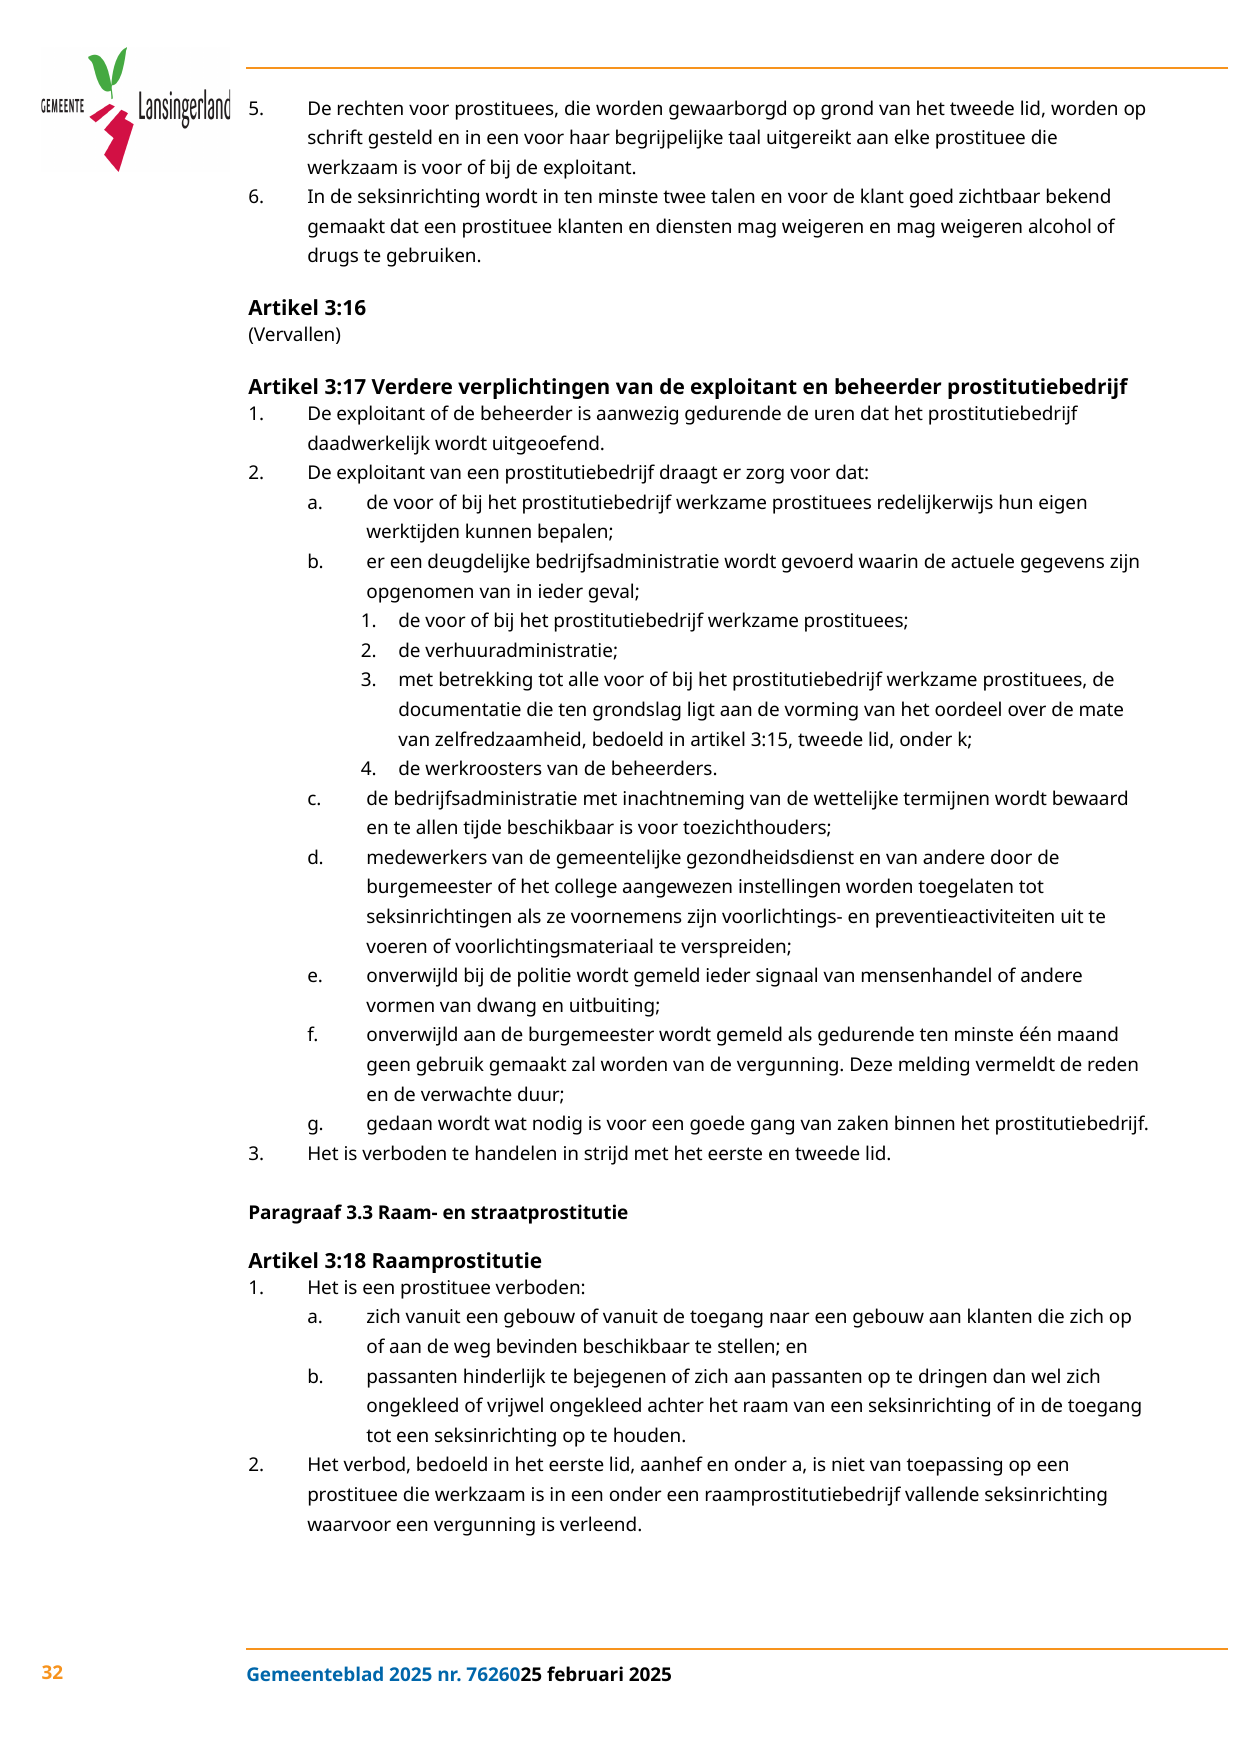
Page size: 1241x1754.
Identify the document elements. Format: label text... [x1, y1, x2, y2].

list De exploitant van een prostitutiebedrijf draagt er zorg voor dat: [248, 459, 1152, 485]
text Artikel 3:16 [248, 293, 1152, 322]
list Het is verboden te handelen in strijd met het eerste en tweede lid. [248, 1140, 1152, 1166]
list Het verbod, bedoeld in het eerste lid, aanhef en onder a, is niet van toepassing op een prostituee die werkzaam is in een onder een raamprostitutiebedrijf vallende seksinrichting waarvoor een vergunning is verleend. [248, 1452, 1152, 1537]
list de voor of bij het prostitutiebedrijf werkzame prostituees redelijkerwijs hun eigen werktijden kunnen bepalen; [307, 489, 1152, 544]
text (Vervallen) [248, 322, 1152, 347]
list er een deugdelijke bedrijfsadministratie wordt gevoerd waarin de actuele gegevens zijn opgenomen van in ieder geval; [307, 548, 1152, 604]
text Artikel 3:18 Raamprostitutie [248, 1246, 1152, 1274]
text Artikel 3:17 Verdere verplichtingen van de exploitant en beheerder prostitutiebedrijf [248, 372, 1152, 400]
text Paragraaf 3.3 Raam- en straatprostitutie [248, 1199, 1152, 1225]
list met betrekking tot alle voor of bij het prostitutiebedrijf werkzame prostituees, de documentatie die ten grondslag ligt aan de vorming van het oordeel over de mate van zelfredzaamheid, bedoeld in artikel 3:15, tweede lid, onder k; [361, 667, 1152, 752]
list de verhuuradministratie; [361, 637, 1152, 663]
list passanten hinderlijk te bejegenen of zich aan passanten op te dringen dan wel zich ongekleed of vrijwel ongekleed achter het raam van een seksinrichting of in de toegang tot een seksinrichting op te houden. [307, 1363, 1152, 1448]
list De exploitant of de beheerder is aanwezig gedurende de uren dat het prostitutiebedrijf daadwerkelijk wordt uitgeoefend. [248, 400, 1152, 456]
list de voor of bij het prostitutiebedrijf werkzame prostituees; [361, 607, 1152, 633]
list de werkroosters van de beheerders. [361, 755, 1152, 781]
list zich vanuit een gebouw of vanuit de toegang naar een gebouw aan klanten die zich op of aan de weg bevinden beschikbaar te stellen; en [307, 1304, 1152, 1359]
list onverwijld bij de politie wordt gemeld ieder signaal van mensenhandel of andere vormen van dwang en uitbuiting; [307, 962, 1152, 1018]
list Het is een prostituee verboden: [248, 1274, 1152, 1300]
picture [41, 47, 231, 172]
list gedaan wordt wat nodig is voor een goede gang van zaken binnen het prostitutiebedrijf. [307, 1110, 1152, 1136]
list In de seksinrichting wordt in ten minste twee talen en voor de klant goed zichtbaar bekend gemaakt dat een prostituee klanten en diensten mag weigeren en mag weigeren alcohol of drugs te gebruiken. [248, 183, 1152, 268]
list medewerkers van de gemeentelijke gezondheidsdienst en van andere door de burgemeester of het college aangewezen instellingen worden toegelaten tot seksinrichtingen als ze voornemens zijn voorlichtings- en preventieactiviteiten uit te voeren of voorlichtingsmateriaal te verspreiden; [307, 844, 1152, 959]
list onverwijld aan de burgemeester wordt gemeld als gedurende ten minste één maand geen gebruik gemaakt zal worden van de vergunning. Deze melding vermeldt de reden en de verwachte duur; [307, 1022, 1152, 1107]
list De rechten voor prostituees, die worden gewaarborgd op grond van het tweede lid, worden op schrift gesteld en in een voor haar begrijpelijke taal uitgereikt aan elke prostituee die werkzaam is voor of bij de exploitant. [248, 95, 1152, 180]
list de bedrijfsadministratie met inachtneming van de wettelijke termijnen wordt bewaard en te allen tijde beschikbaar is voor toezichthouders; [307, 785, 1152, 840]
